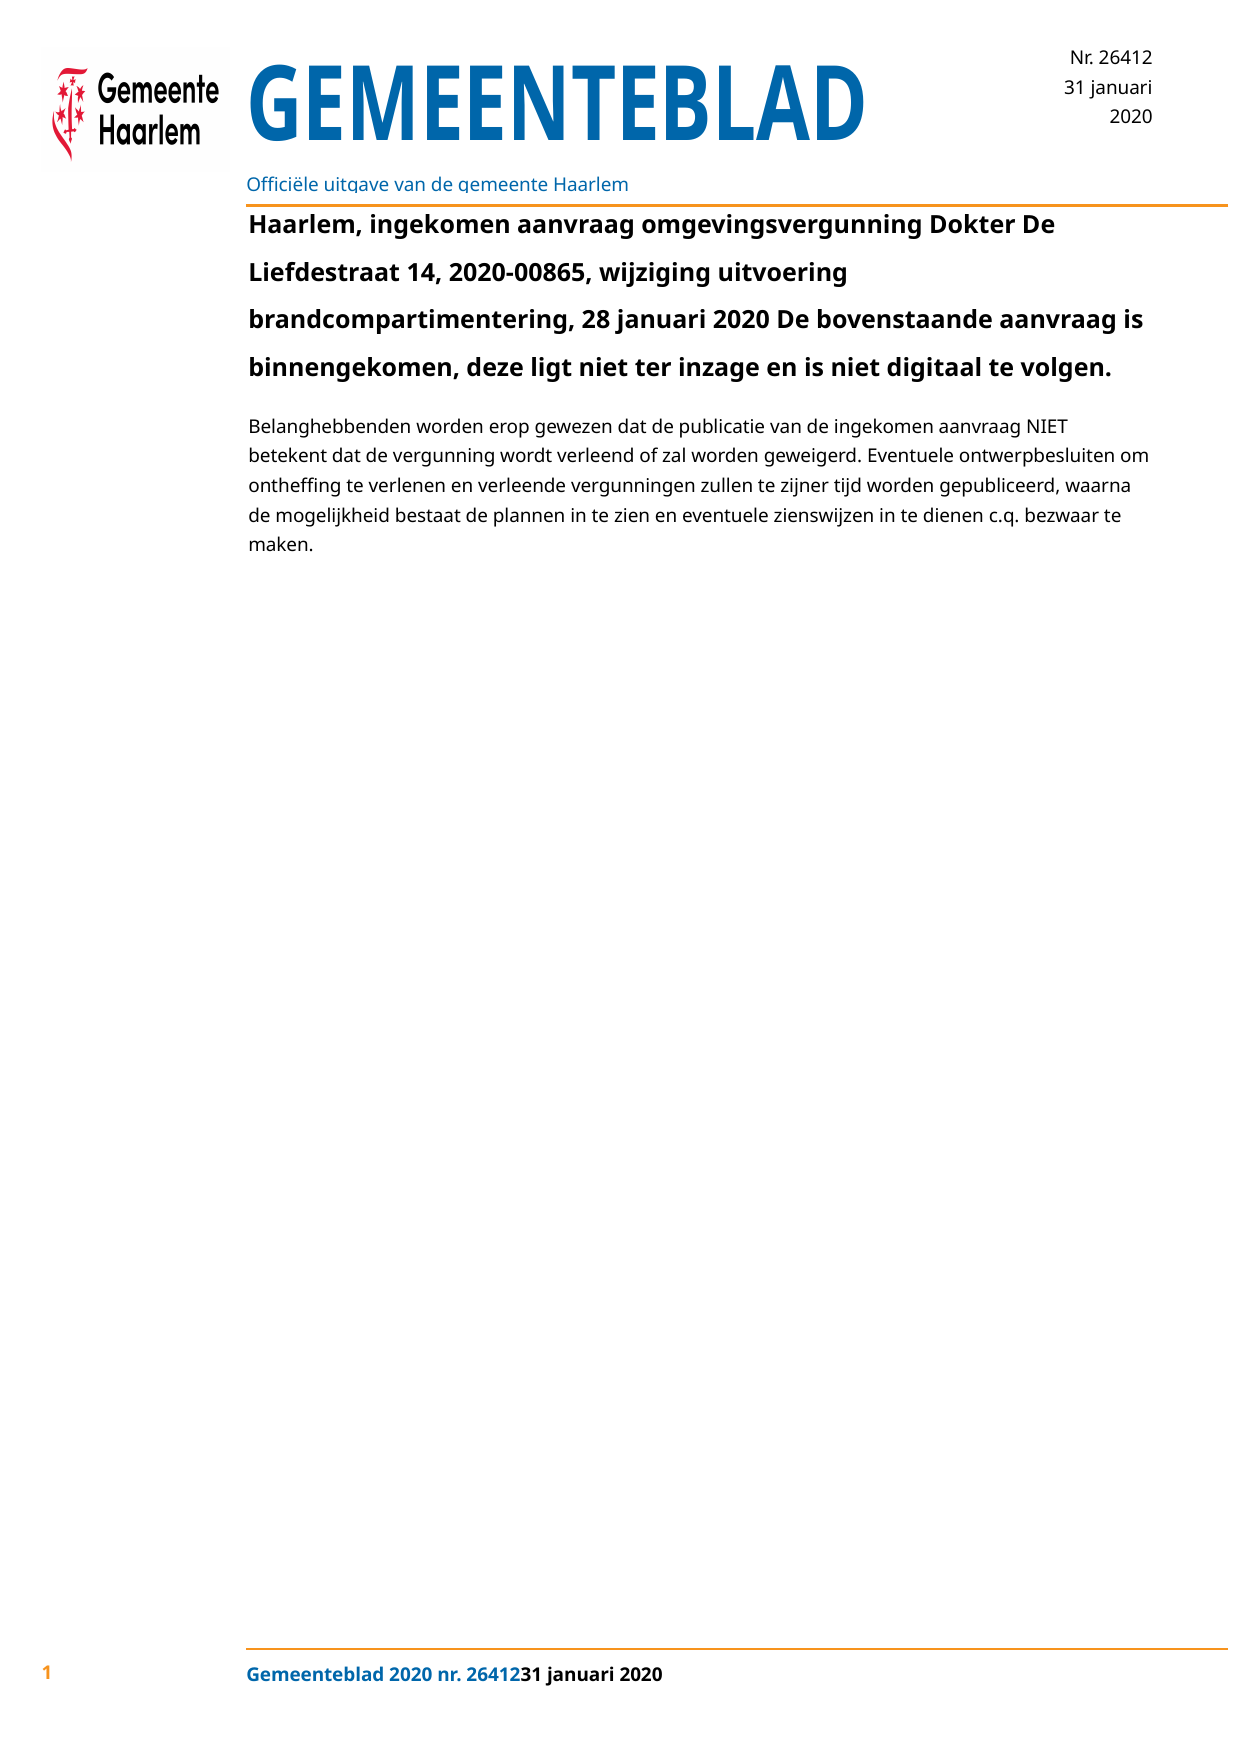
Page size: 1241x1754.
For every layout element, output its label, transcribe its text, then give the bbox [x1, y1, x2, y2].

text Haarlem, ingekomen aanvraag omgevingsvergunning Dokter De Liefdestraat 14, 2020-00865, wijziging uitvoering brandcompartimentering, 28 januari 2020 De bovenstaande aanvraag is binnengekomen, deze ligt niet ter inzage en is niet digitaal te volgen. [248, 207, 1152, 384]
text Belanghebbenden worden erop gewezen dat de publicatie van de ingekomen aanvraag NIET betekent dat de vergunning wordt verleend of zal worden geweigerd. Eventuele ontwerpbesluiten om ontheffing te verlenen en verleende vergunningen zullen te zijner tijd worden gepubliceerd, waarna de mogelijkheid bestaat de plannen in te zien en eventuele zienswijzen in te dienen c.q. bezwaar te maken. [248, 413, 1152, 557]
picture [41, 47, 231, 172]
